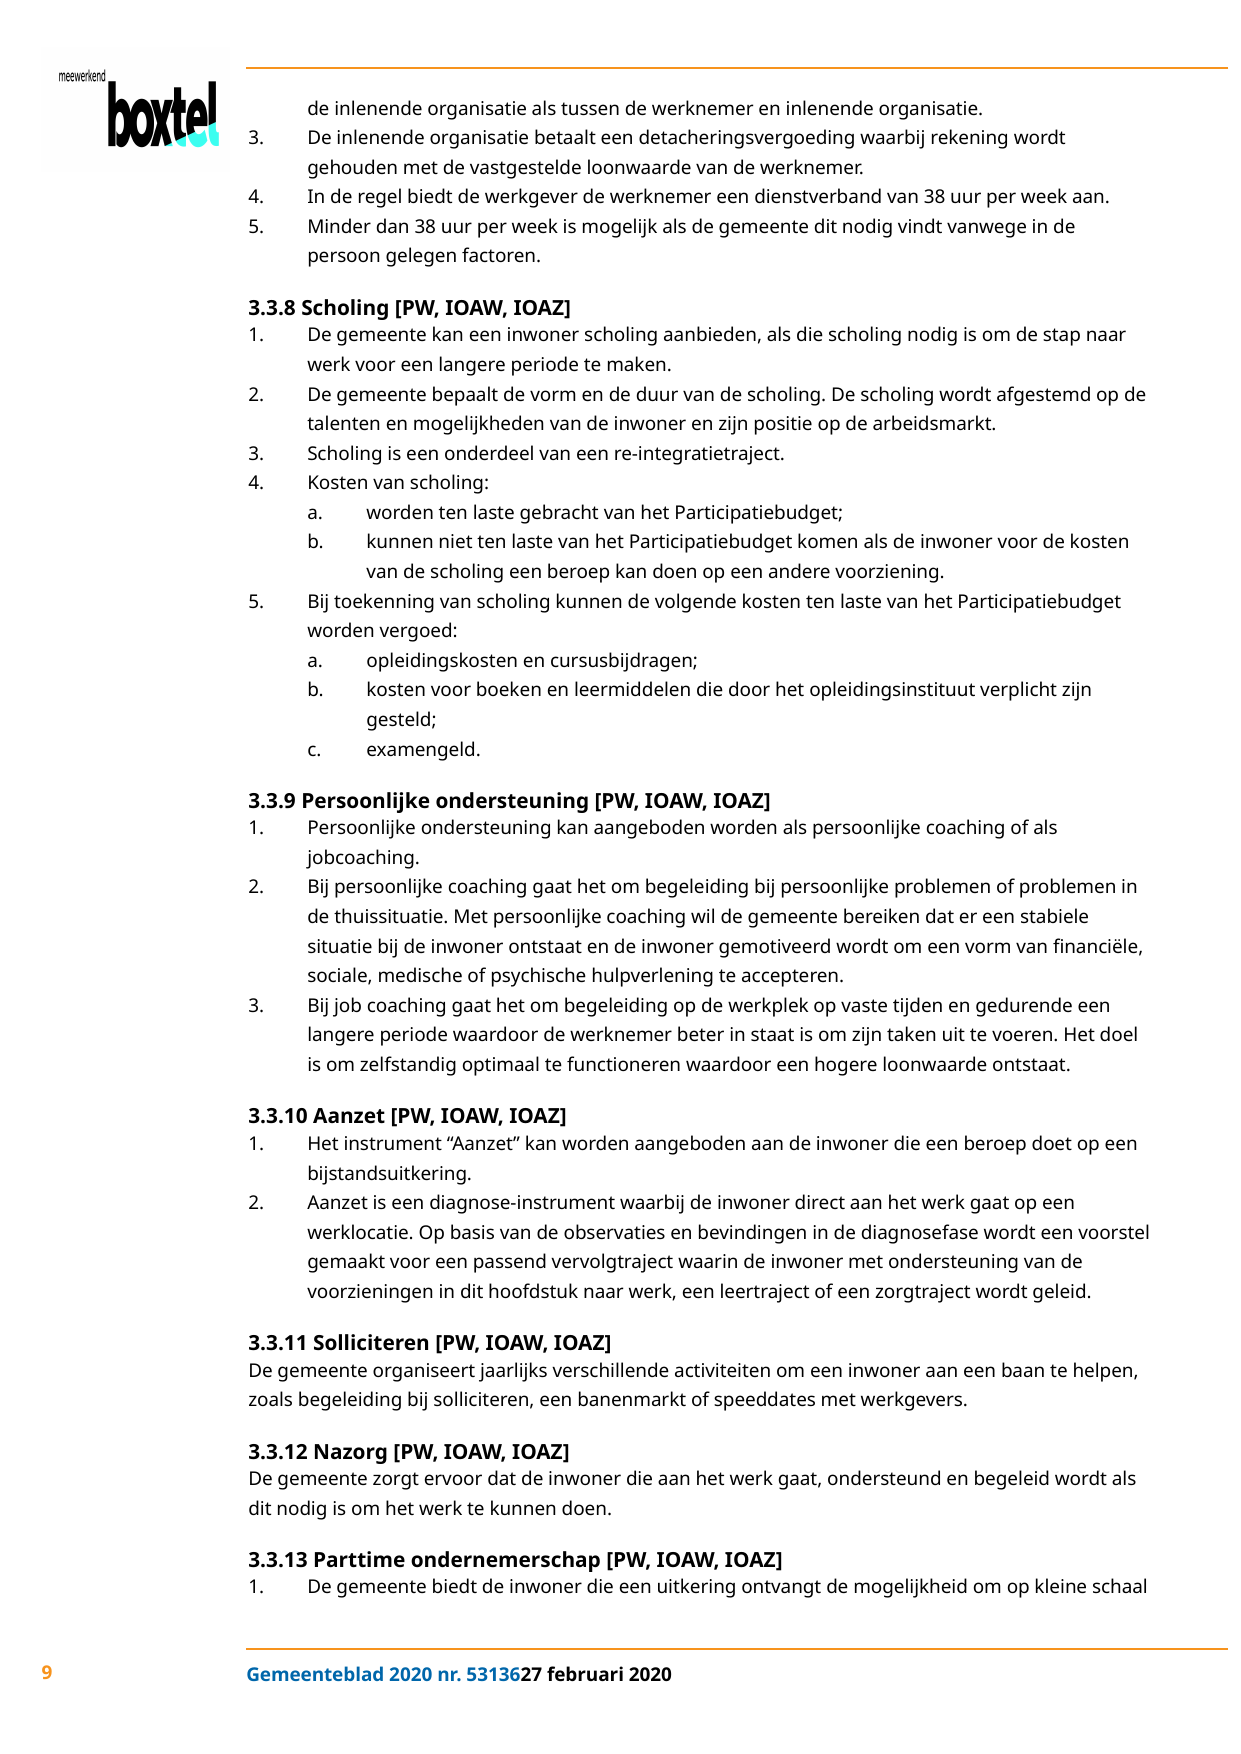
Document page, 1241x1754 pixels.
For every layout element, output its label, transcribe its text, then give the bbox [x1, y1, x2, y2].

list kosten voor boeken en leermiddelen die door het opleidingsinstituut verplicht zijn gesteld; [307, 677, 1152, 732]
list De gemeente bepaalt de vorm en de duur van de scholing. De scholing wordt afgestemd op de talenten en mogelijkheden van de inwoner en zijn positie op de arbeidsmarkt. [248, 381, 1152, 436]
list Scholing is een onderdeel van een re-integratietraject. [248, 440, 1152, 466]
list Bij job coaching gaat het om begeleiding op de werkplek op vaste tijden en gedurende een langere periode waardoor de werknemer beter in staat is om zijn taken uit te voeren. Het doel is om zelfstandig optimaal te functioneren waardoor een hogere loonwaarde ontstaat. [248, 992, 1152, 1077]
list Aanzet is een diagnose-instrument waarbij de inwoner direct aan het werk gaat op een werklocatie. Op basis van de observaties en bevindingen in de diagnosefase wordt een voorstel gemaakt voor een passend vervolgtraject waarin de inwoner met ondersteuning van de voorzieningen in dit hoofdstuk naar werk, een leertraject of een zorgtraject wordt geleid. [248, 1189, 1152, 1304]
list worden ten laste gebracht van het Participatiebudget; [307, 499, 1152, 525]
text 3.3.11 Solliciteren [PW, IOAW, IOAZ] [248, 1328, 1152, 1357]
list examengeld. [307, 736, 1152, 761]
list In de regel biedt de werkgever de werknemer een dienstverband van 38 uur per week aan. [248, 183, 1152, 209]
text 3.3.10 Aanzet [PW, IOAW, IOAZ] [248, 1102, 1152, 1130]
text De gemeente organiseert jaarlijks verschillende activiteiten om een inwoner aan een baan te helpen, zoals begeleiding bij solliciteren, een banenmarkt of speeddates met werkgevers. [248, 1357, 1152, 1412]
list Bij persoonlijke coaching gaat het om begeleiding bij persoonlijke problemen of problemen in de thuissituatie. Met persoonlijke coaching wil de gemeente bereiken dat er een stabiele situatie bij de inwoner ontstaat en de inwoner gemotiveerd wordt om een vorm van financiële, sociale, medische of psychische hulpverlening te accepteren. [248, 874, 1152, 988]
text De gemeente zorgt ervoor dat de inwoner die aan het werk gaat, ondersteund en begeleid wordt als dit nodig is om het werk te kunnen doen. [248, 1465, 1152, 1521]
text 3.3.9 Persoonlijke ondersteuning [PW, IOAW, IOAZ] [248, 786, 1152, 814]
text 3.3.12 Nazorg [PW, IOAW, IOAZ] [248, 1437, 1152, 1465]
list De inlenende organisatie betaalt een detacheringsvergoeding waarbij rekening wordt gehouden met de vastgestelde loonwaarde van de werknemer. [248, 124, 1152, 180]
list Het instrument “Aanzet” kan worden aangeboden aan de inwoner die een beroep doet op een bijstandsuitkering. [248, 1130, 1152, 1185]
list de inlenende organisatie als tussen de werknemer en inlenende organisatie. [248, 95, 1152, 121]
list opleidingskosten en cursusbijdragen; [307, 647, 1152, 673]
text 3.3.13 Parttime ondernemerschap [PW, IOAW, IOAZ] [248, 1545, 1152, 1574]
picture [41, 47, 231, 172]
list De gemeente kan een inwoner scholing aanbieden, als die scholing nodig is om de stap naar werk voor een langere periode te maken. [248, 322, 1152, 377]
list Minder dan 38 uur per week is mogelijk als de gemeente dit nodig vindt vanwege in de persoon gelegen factoren. [248, 213, 1152, 268]
list Kosten van scholing: [248, 469, 1152, 495]
list Bij toekenning van scholing kunnen de volgende kosten ten laste van het Participatiebudget worden vergoed: [248, 588, 1152, 643]
list De gemeente biedt de inwoner die een uitkering ontvangt de mogelijkheid om op kleine schaal [248, 1574, 1152, 1599]
list Persoonlijke ondersteuning kan aangeboden worden als persoonlijke coaching of als jobcoaching. [248, 814, 1152, 870]
text 3.3.8 Scholing [PW, IOAW, IOAZ] [248, 293, 1152, 322]
list kunnen niet ten laste van het Participatiebudget komen als de inwoner voor de kosten van de scholing een beroep kan doen op een andere voorziening. [307, 529, 1152, 584]
